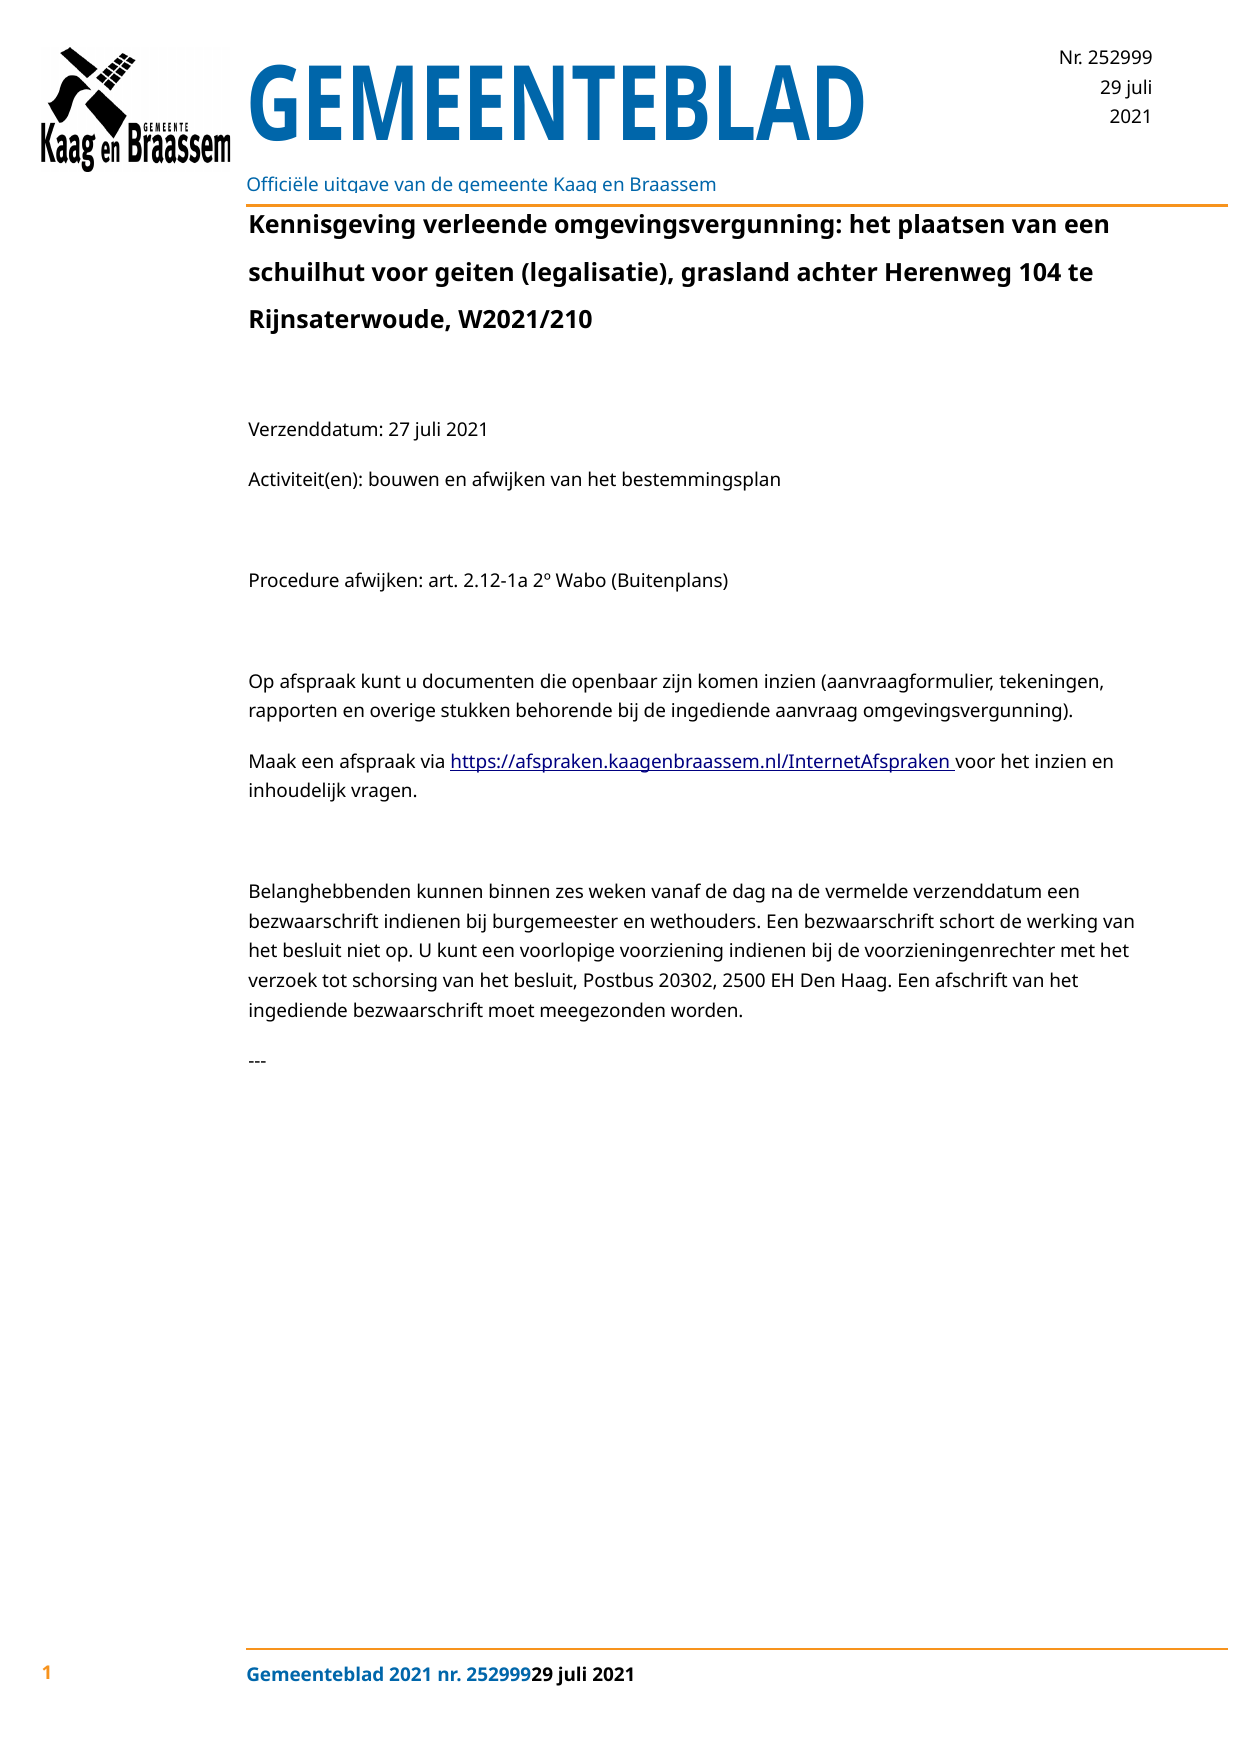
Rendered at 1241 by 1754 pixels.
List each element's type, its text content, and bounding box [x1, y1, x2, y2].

text Verzenddatum: 27 juli 2021 [248, 416, 1152, 442]
picture [41, 47, 231, 172]
text Kennisgeving verleende omgevingsvergunning: het plaatsen van een schuilhut voor geiten (legalisatie), grasland achter Herenweg 104 te Rijnsaterwoude, W2021/210 [248, 207, 1152, 336]
text Procedure afwijken: art. 2.12-1a 2º Wabo (Buitenplans) [248, 567, 1152, 593]
text Activiteit(en): bouwen en afwijken van het bestemmingsplan [248, 466, 1152, 492]
text Maak een afspraak via https://afspraken.kaagenbraassem.nl/InternetAfspraken voor het inzien en inhoudelijk vragen. [248, 748, 1152, 803]
text --- [248, 1047, 1152, 1073]
text Belanghebbenden kunnen binnen zes weken vanaf de dag na de vermelde verzenddatum een bezwaarschrift indienen bij burgemeester en wethouders. Een bezwaarschrift schort de werking van het besluit niet op. U kunt een voorlopige voorziening indienen bij de voorzieningenrechter met het verzoek tot schorsing van het besluit, Postbus 20302, 2500 EH Den Haag. Een afschrift van het ingediende bezwaarschrift moet meegezonden worden. [248, 878, 1152, 1022]
text Op afspraak kunt u documenten die openbaar zijn komen inzien (aanvraagformulier, tekeningen, rapporten en overige stukken behorende bij de ingediende aanvraag omgevingsvergunning). [248, 668, 1152, 723]
